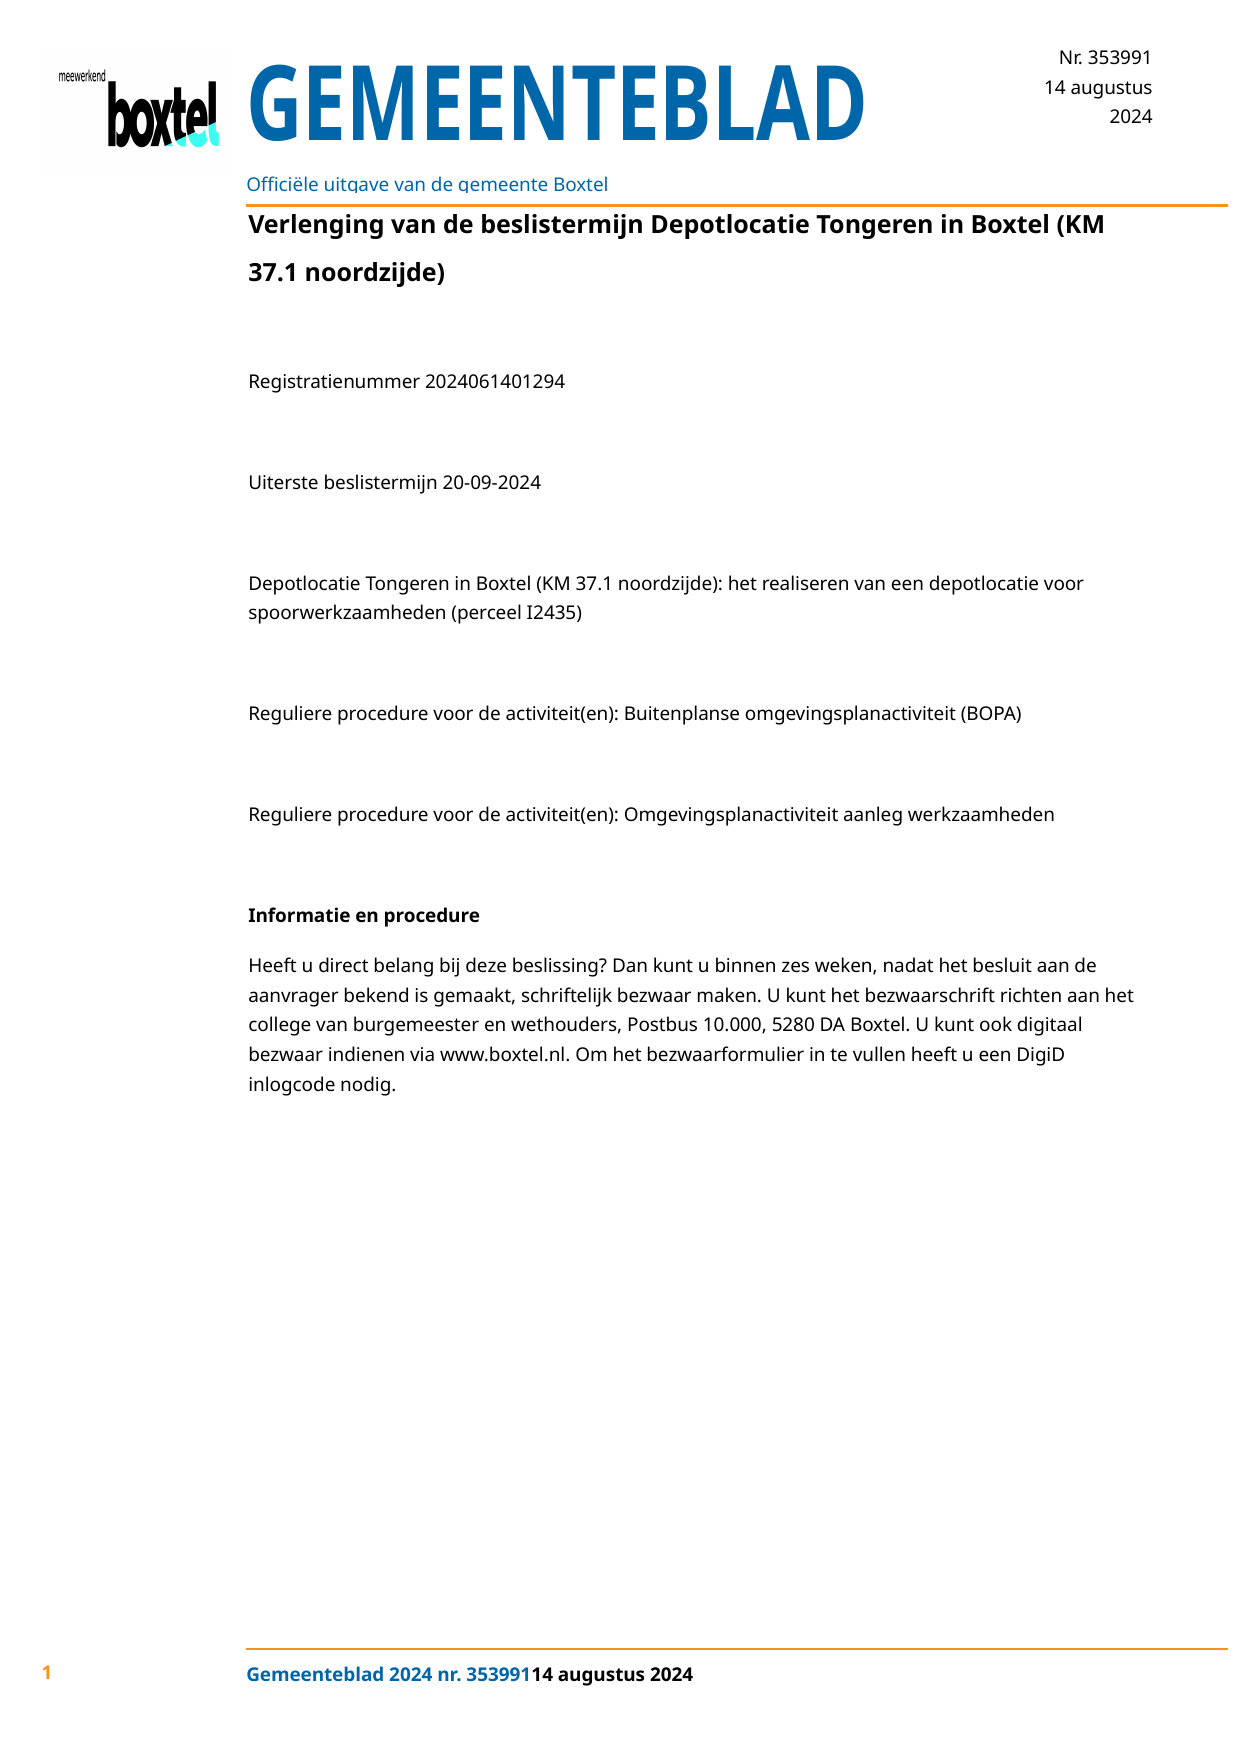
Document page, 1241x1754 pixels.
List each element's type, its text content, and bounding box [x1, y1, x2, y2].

text Reguliere procedure voor de activiteit(en): Omgevingsplanactiviteit aanleg werkzaamheden [248, 801, 1152, 827]
text Heeft u direct belang bij deze beslissing? Dan kunt u binnen zes weken, nadat het besluit aan de aanvrager bekend is gemaakt, schriftelijk bezwaar maken. U kunt het bezwaarschrift richten aan het college van burgemeester en wethouders, Postbus 10.000, 5280 DA Boxtel. U kunt ook digitaal bezwaar indienen via www.boxtel.nl. Om het bezwaarformulier in te vullen heeft u een DigiD inlogcode nodig. [248, 952, 1152, 1097]
text Verlenging van de beslistermijn Depotlocatie Tongeren in Boxtel (KM 37.1 noordzijde) [248, 207, 1152, 288]
text Informatie en procedure [248, 902, 1152, 928]
text Reguliere procedure voor de activiteit(en): Buitenplanse omgevingsplanactiviteit (BOPA) [248, 700, 1152, 726]
text Uiterste beslistermijn 20-09-2024 [248, 469, 1152, 495]
picture [41, 47, 231, 172]
text Registratienummer 2024061401294 [248, 368, 1152, 394]
text Depotlocatie Tongeren in Boxtel (KM 37.1 noordzijde): het realiseren van een depotlocatie voor spoorwerkzaamheden (perceel I2435) [248, 570, 1152, 625]
